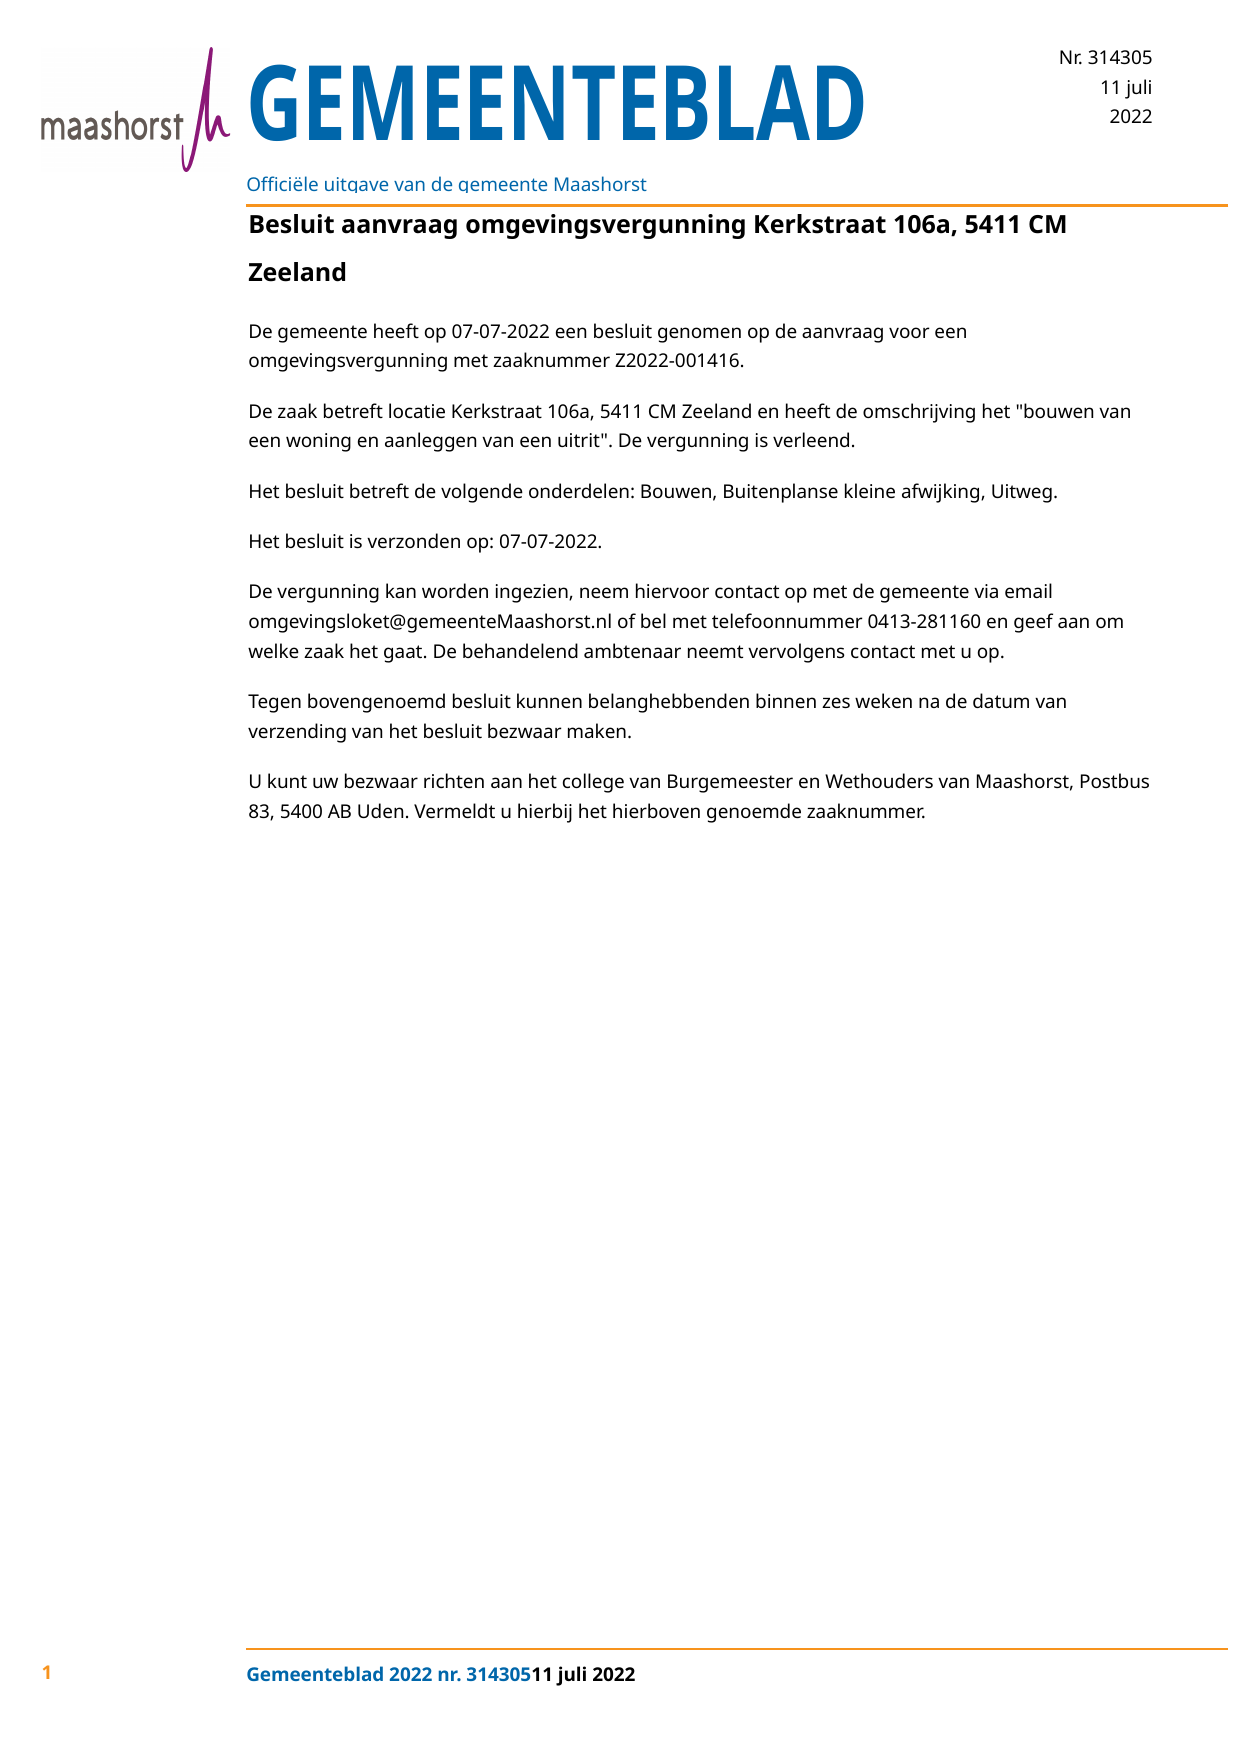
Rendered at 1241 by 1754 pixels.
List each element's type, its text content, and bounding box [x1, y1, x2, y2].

text Het besluit is verzonden op: 07-07-2022. [248, 528, 1152, 554]
text Besluit aanvraag omgevingsvergunning Kerkstraat 106a, 5411 CM Zeeland [248, 207, 1152, 288]
text Het besluit betreft de volgende onderdelen: Bouwen, Buitenplanse kleine afwijking, Uitweg. [248, 478, 1152, 504]
text De gemeente heeft op 07-07-2022 een besluit genomen op de aanvraag voor een omgevingsvergunning met zaaknummer Z2022-001416. [248, 318, 1152, 373]
text De zaak betreft locatie Kerkstraat 106a, 5411 CM Zeeland en heeft de omschrijving het "bouwen van een woning en aanleggen van een uitrit". De vergunning is verleend. [248, 398, 1152, 453]
text Tegen bovengenoemd besluit kunnen belanghebbenden binnen zes weken na de datum van verzending van het besluit bezwaar maken. [248, 688, 1152, 744]
text U kunt uw bezwaar richten aan het college van Burgemeester en Wethouders van Maashorst, Postbus 83, 5400 AB Uden. Vermeldt u hierbij het hierboven genoemde zaaknummer. [248, 768, 1152, 824]
text De vergunning kan worden ingezien, neem hiervoor contact op met de gemeente via email omgevingsloket@gemeenteMaashorst.nl of bel met telefoonnummer 0413-281160 en geef aan om welke zaak het gaat. De behandelend ambtenaar neemt vervolgens contact met u op. [248, 579, 1152, 664]
picture [41, 47, 231, 172]
